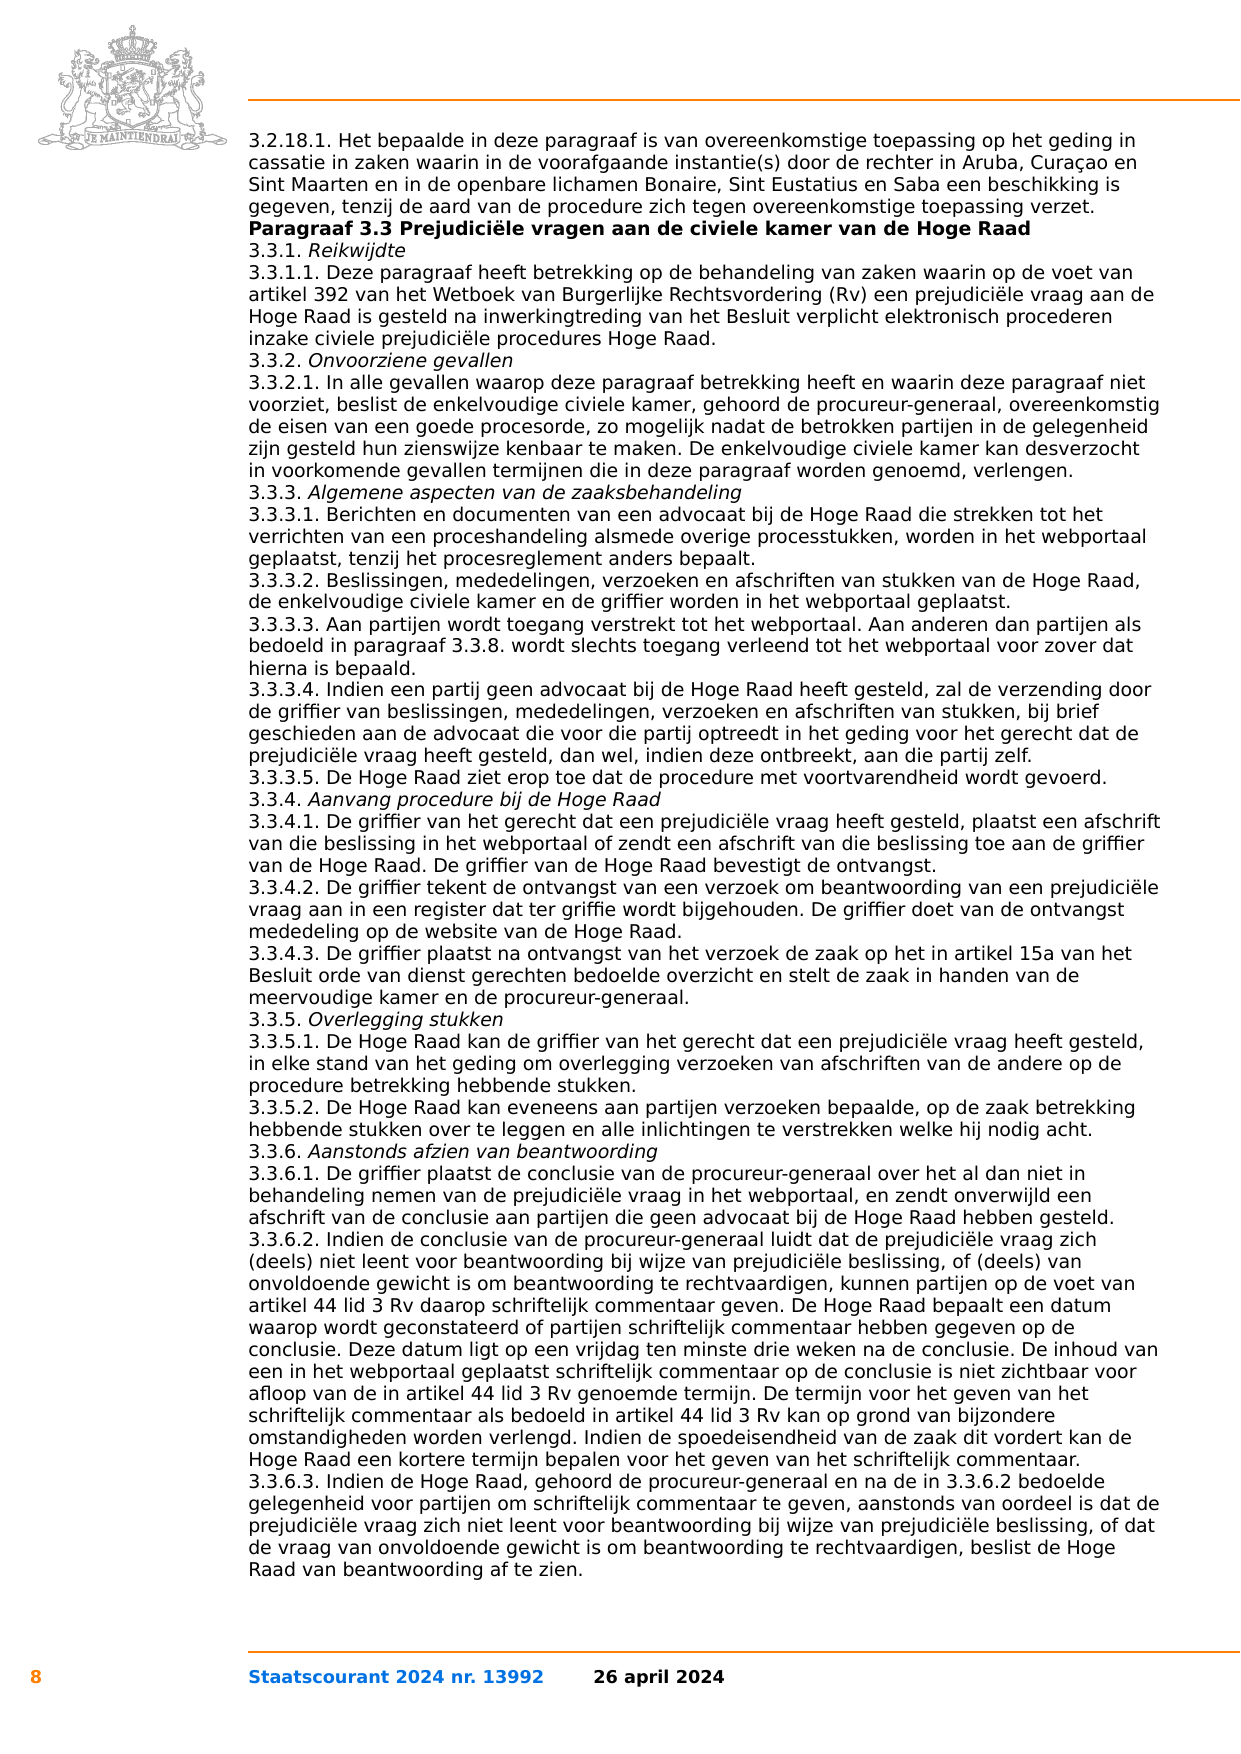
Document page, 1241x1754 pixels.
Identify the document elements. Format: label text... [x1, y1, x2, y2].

text 3.3.6.2. Indien de conclusie van de procureur-generaal luidt dat de prejudiciële vraag zich (deels) niet leent voor beantwoording bij wijze van prejudiciële beslissing, of (deels) van onvoldoende gewicht is om beantwoording te rechtvaardigen, kunnen partijen op de voet van artikel 44 lid 3 Rv daarop schriftelijk commentaar geven. De Hoge Raad bepaalt een datum waarop wordt geconstateerd of partijen schriftelijk commentaar hebben gegeven op de conclusie. Deze datum ligt op een vrijdag ten minste drie weken na de conclusie. De inhoud van een in het webportaal geplaatst schriftelijk commentaar op de conclusie is niet zichtbaar voor afloop van de in artikel 44 lid 3 Rv genoemde termijn. De termijn voor het geven van het schriftelijk commentaar als bedoeld in artikel 44 lid 3 Rv kan op grond van bijzondere omstandigheden worden verlengd. Indien de spoedeisendheid van de zaak dit vordert kan de Hoge Raad een kortere termijn bepalen voor het geven van het schriftelijk commentaar. [248, 1229, 1163, 1471]
text 3.3.3.1. Berichten en documenten van een advocaat bij de Hoge Raad die strekken tot het verrichten van een proceshandeling alsmede overige processtukken, worden in het webportaal geplaatst, tenzij het procesreglement anders bepaalt. [248, 503, 1163, 569]
text 3.3.3. Algemene aspecten van de zaaksbehandeling [248, 482, 1163, 503]
text 3.3.3.4. Indien een partij geen advocaat bij de Hoge Raad heeft gesteld, zal de verzending door de griffier van beslissingen, mededelingen, verzoeken en afschriften van stukken, bij brief geschieden aan de advocaat die voor die partij optreedt in het geding voor het gerecht dat de prejudiciële vraag heeft gesteld, dan wel, indien deze ontbreekt, aan die partij zelf. [248, 679, 1163, 767]
text 3.3.5.2. De Hoge Raad kan eveneens aan partijen verzoeken bepaalde, op de zaak betrekking hebbende stukken over te leggen en alle inlichtingen te verstrekken welke hij nodig acht. [248, 1097, 1163, 1141]
text 3.3.3.3. Aan partijen wordt toegang verstrekt tot het webportaal. Aan anderen dan partijen als bedoeld in paragraaf 3.3.8. wordt slechts toegang verleend tot het webportaal voor zover dat hierna is bepaald. [248, 613, 1163, 679]
text 3.3.2. Onvoorziene gevallen [248, 350, 1163, 372]
text 3.3.3.5. De Hoge Raad ziet erop toe dat de procedure met voortvarendheid wordt gevoerd. [248, 767, 1163, 789]
text 3.3.1.1. Deze paragraaf heeft betrekking op de behandeling van zaken waarin op de voet van artikel 392 van het Wetboek van Burgerlijke Rechtsvordering (Rv) een prejudiciële vraag aan de Hoge Raad is gesteld na inwerkingtreding van het Besluit verplicht elektronisch procederen inzake civiele prejudiciële procedures Hoge Raad. [248, 262, 1163, 350]
text 3.3.3.2. Beslissingen, mededelingen, verzoeken en afschriften van stukken van de Hoge Raad, de enkelvoudige civiele kamer en de griffier worden in het webportaal geplaatst. [248, 569, 1163, 613]
text 3.3.6. Aanstonds afzien van beantwoording [248, 1141, 1163, 1163]
text 3.3.4. Aanvang procedure bij de Hoge Raad [248, 789, 1163, 811]
text 3.3.6.3. Indien de Hoge Raad, gehoord de procureur-generaal en na de in 3.3.6.2 bedoelde gelegenheid voor partijen om schriftelijk commentaar te geven, aanstonds van oordeel is dat de prejudiciële vraag zich niet leent voor beantwoording bij wijze van prejudiciële beslissing, of dat de vraag van onvoldoende gewicht is om beantwoording te rechtvaardigen, beslist de Hoge Raad van beantwoording af te zien. [248, 1471, 1163, 1581]
text 3.3.2.1. In alle gevallen waarop deze paragraaf betrekking heeft en waarin deze paragraaf niet voorziet, beslist de enkelvoudige civiele kamer, gehoord de procureur-generaal, overeenkomstig de eisen van een goede procesorde, zo mogelijk nadat de betrokken partijen in de gelegenheid zijn gesteld hun zienswijze kenbaar te maken. De enkelvoudige civiele kamer kan desverzocht in voorkomende gevallen termijnen die in deze paragraaf worden genoemd, verlengen. [248, 372, 1163, 482]
picture [38, 25, 227, 150]
text 3.3.5. Overlegging stukken [248, 1009, 1163, 1031]
text 3.3.4.3. De griffier plaatst na ontvangst van het verzoek de zaak op het in artikel 15a van het Besluit orde van dienst gerechten bedoelde overzicht en stelt de zaak in handen van de meervoudige kamer en de procureur-generaal. [248, 943, 1163, 1009]
text 3.2.18.1. Het bepaalde in deze paragraaf is van overeenkomstige toepassing op het geding in cassatie in zaken waarin in de voorafgaande instantie(s) door de rechter in Aruba, Curaçao en Sint Maarten en in de openbare lichamen Bonaire, Sint Eustatius en Saba een beschikking is gegeven, tenzij de aard van de procedure zich tegen overeenkomstige toepassing verzet. [248, 130, 1163, 218]
text 3.3.1. Reikwijdte [248, 240, 1163, 262]
text 3.3.6.1. De griffier plaatst de conclusie van de procureur-generaal over het al dan niet in behandeling nemen van de prejudiciële vraag in het webportaal, en zendt onverwijld een afschrift van de conclusie aan partijen die geen advocaat bij de Hoge Raad hebben gesteld. [248, 1163, 1163, 1229]
text 3.3.4.2. De griffier tekent de ontvangst van een verzoek om beantwoording van een prejudiciële vraag aan in een register dat ter griffie wordt bijgehouden. De griffier doet van de ontvangst mededeling op de website van de Hoge Raad. [248, 877, 1163, 943]
text Paragraaf 3.3 Prejudiciële vragen aan de civiele kamer van de Hoge Raad [248, 218, 1163, 240]
text 3.3.5.1. De Hoge Raad kan de griffier van het gerecht dat een prejudiciële vraag heeft gesteld, in elke stand van het geding om overlegging verzoeken van afschriften van de andere op de procedure betrekking hebbende stukken. [248, 1031, 1163, 1097]
text 3.3.4.1. De griffier van het gerecht dat een prejudiciële vraag heeft gesteld, plaatst een afschrift van die beslissing in het webportaal of zendt een afschrift van die beslissing toe aan de griffier van de Hoge Raad. De griffier van de Hoge Raad bevestigt de ontvangst. [248, 811, 1163, 877]
